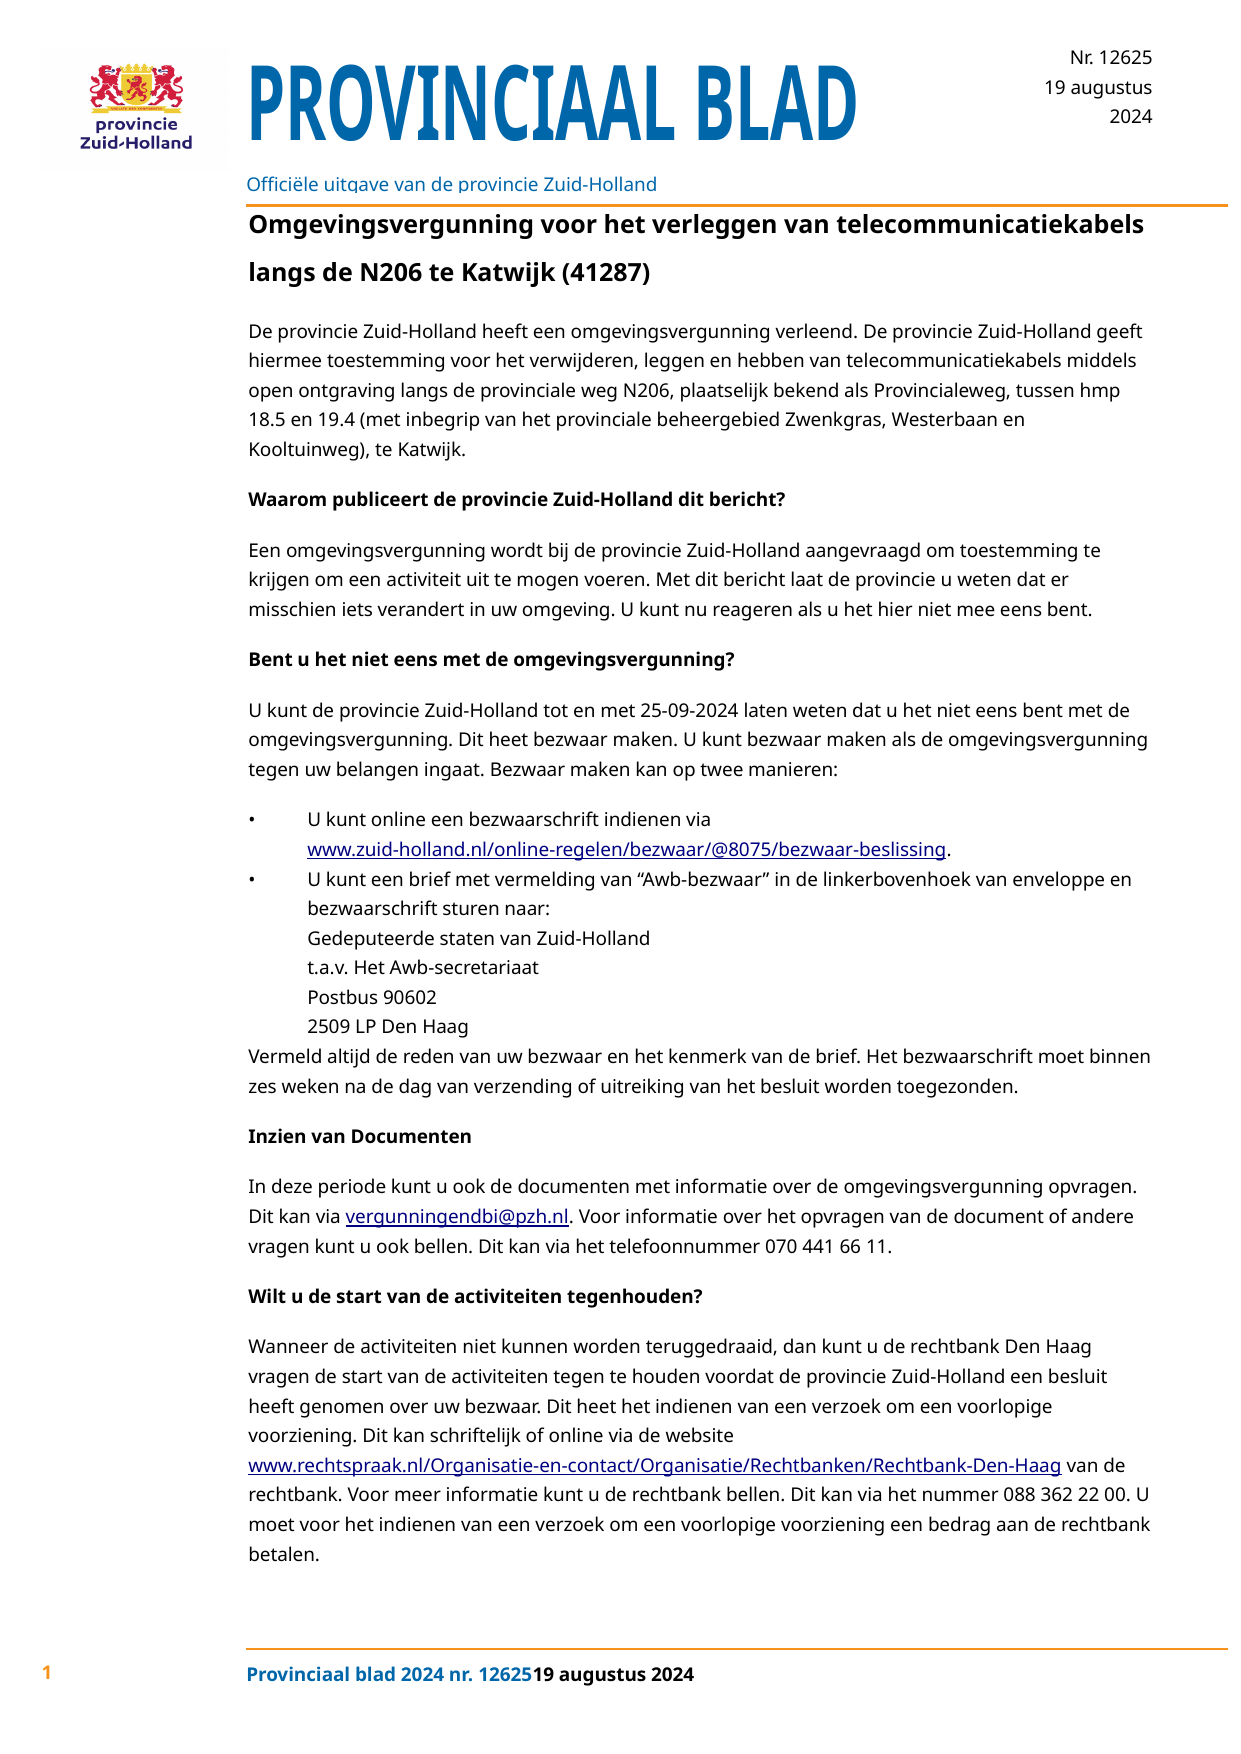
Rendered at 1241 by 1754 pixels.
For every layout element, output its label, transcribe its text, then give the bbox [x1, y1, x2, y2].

text U kunt de provincie Zuid-Holland tot en met 25-09-2024 laten weten dat u het niet eens bent met de omgevingsvergunning. Dit heet bezwaar maken. U kunt bezwaar maken als de omgevingsvergunning tegen uw belangen ingaat. Bezwaar maken kan op twee manieren: [248, 697, 1152, 782]
list U kunt online een bezwaarschrift indienen via www.zuid-holland.nl/online-regelen/bezwaar/@8075/bezwaar-beslissing. [248, 807, 1152, 862]
text Wanneer de activiteiten niet kunnen worden teruggedraaid, dan kunt u de rechtbank Den Haag vragen de start van de activiteiten tegen te houden voordat de provincie Zuid-Holland een besluit heeft genomen over uw bezwaar. Dit heet het indienen van een verzoek om een voorlopige voorziening. Dit kan schriftelijk of online via de website www.rechtspraak.nl/Organisatie-en-contact/Organisatie/Rechtbanken/Rechtbank-Den-Haag van de rechtbank. Voor meer informatie kunt u de rechtbank bellen. Dit kan via het nummer 088 362 22 00. U moet voor het indienen van een verzoek om een voorlopige voorziening een bedrag aan de rechtbank betalen. [248, 1334, 1152, 1567]
text Vermeld altijd de reden van uw bezwaar en het kenmerk van de brief. Het bezwaarschrift moet binnen zes weken na de dag van verzending of uitreiking van het besluit worden toegezonden. [248, 1043, 1152, 1099]
text Inzien van Documenten [248, 1123, 1152, 1149]
picture [41, 47, 231, 172]
list Gedeputeerde staten van Zuid-Holland [248, 925, 1152, 951]
text Waarom publiceert de provincie Zuid-Holland dit bericht? [248, 487, 1152, 512]
text Omgevingsvergunning voor het verleggen van telecommunicatiekabels langs de N206 te Katwijk (41287) [248, 207, 1152, 288]
text De provincie Zuid-Holland heeft een omgevingsvergunning verleend. De provincie Zuid-Holland geeft hiermee toestemming voor het verwijderen, leggen en hebben van telecommunicatiekabels middels open ontgraving langs de provinciale weg N206, plaatselijk bekend als Provincialeweg, tussen hmp 18.5 en 19.4 (met inbegrip van het provinciale beheergebied Zwenkgras, Westerbaan en Kooltuinweg), te Katwijk. [248, 318, 1152, 462]
text In deze periode kunt u ook de documenten met informatie over de omgevingsvergunning opvragen. Dit kan via vergunningendbi@pzh.nl. Voor informatie over het opvragen van de document of andere vragen kunt u ook bellen. Dit kan via het telefoonnummer 070 441 66 11. [248, 1174, 1152, 1259]
list 2509 LP Den Haag [248, 1014, 1152, 1039]
list Postbus 90602 [248, 984, 1152, 1010]
text Wilt u de start van de activiteiten tegenhouden? [248, 1283, 1152, 1309]
list t.a.v. Het Awb-secretariaat [248, 954, 1152, 980]
text Een omgevingsvergunning wordt bij de provincie Zuid-Holland aangevraagd om toestemming te krijgen om een activiteit uit te mogen voeren. Met dit bericht laat de provincie u weten dat er misschien iets verandert in uw omgeving. U kunt nu reageren als u het hier niet mee eens bent. [248, 537, 1152, 622]
text Bent u het niet eens met de omgevingsvergunning? [248, 647, 1152, 672]
list U kunt een brief met vermelding van “Awb-bezwaar” in de linkerbovenhoek van enveloppe en bezwaarschrift sturen naar: [248, 866, 1152, 921]
